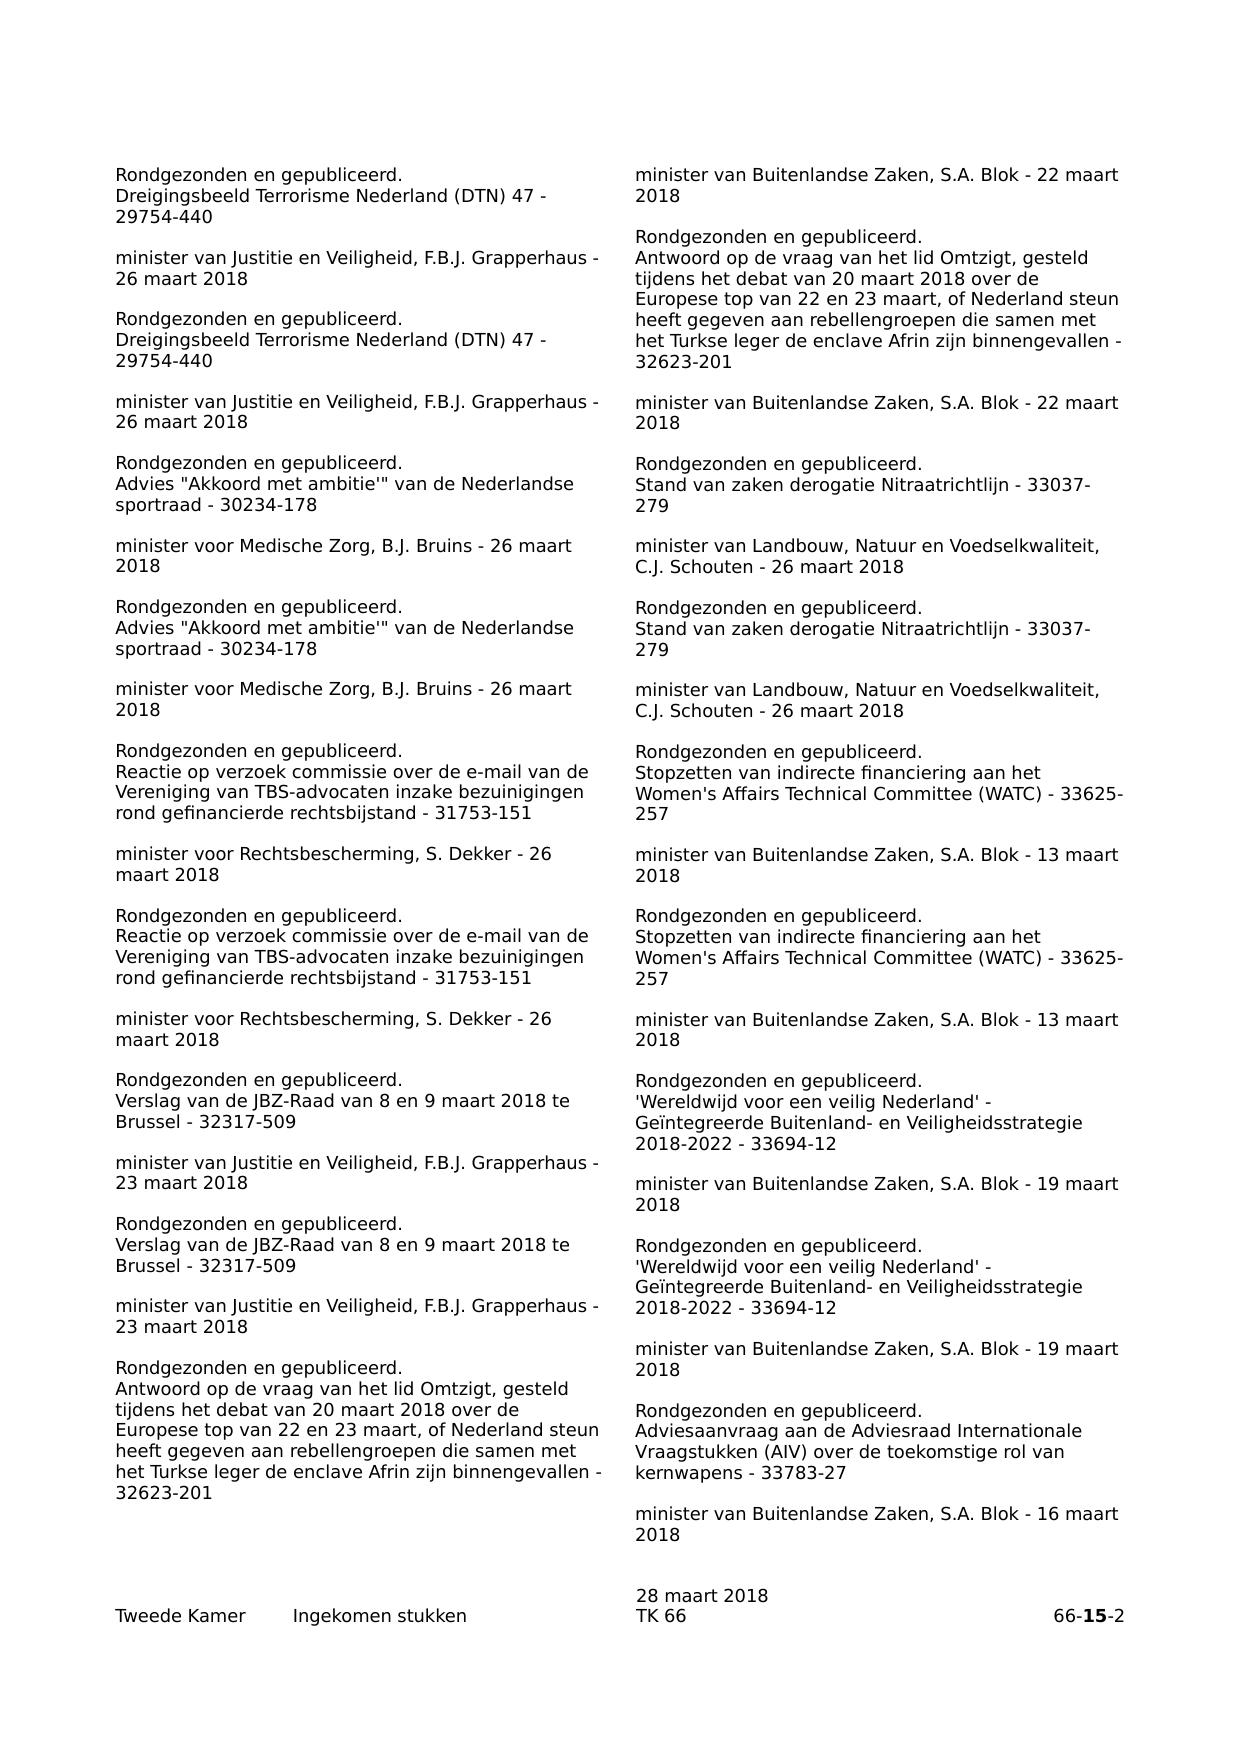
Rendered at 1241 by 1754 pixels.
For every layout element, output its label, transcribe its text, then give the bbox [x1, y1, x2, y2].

text minister van Buitenlandse Zaken, S.A. Blok - 22 maart 2018 [635, 165, 1125, 207]
text 'Wereldwijd voor een veilig Nederland' - Geïntegreerde Buitenland- en Veiligheidsstrategie 2018-2022 - 33694-12 [635, 1256, 1125, 1319]
text minister van Buitenlandse Zaken, S.A. Blok - 13 maart 2018 [635, 1009, 1125, 1051]
text Rondgezonden en gepubliceerd. [115, 309, 605, 330]
text Stopzetten van indirecte financiering aan het Women's Affairs Technical Committee (WATC) - 33625-257 [635, 927, 1125, 989]
text Rondgezonden en gepubliceerd. [115, 1214, 605, 1235]
text Rondgezonden en gepubliceerd. [635, 227, 1125, 247]
text minister van Justitie en Veiligheid, F.B.J. Grapperhaus - 26 maart 2018 [115, 248, 605, 289]
text Dreigingsbeeld Terrorisme Nederland (DTN) 47 - 29754-440 [115, 330, 605, 372]
text Rondgezonden en gepubliceerd. [635, 454, 1125, 475]
text Advies "Akkoord met ambitie'" van de Nederlandse sportraad - 30234-178 [115, 474, 605, 515]
text 'Wereldwijd voor een veilig Nederland' - Geïntegreerde Buitenland- en Veiligheidsstrategie 2018-2022 - 33694-12 [635, 1092, 1125, 1154]
text Rondgezonden en gepubliceerd. [115, 1358, 605, 1378]
text minister van Buitenlandse Zaken, S.A. Blok - 22 maart 2018 [635, 392, 1125, 434]
text Adviesaanvraag aan de Adviesraad Internationale Vraagstukken (AIV) over de toekomstige rol van kernwapens - 33783-27 [635, 1421, 1125, 1484]
text minister van Buitenlandse Zaken, S.A. Blok - 19 maart 2018 [635, 1174, 1125, 1216]
text Rondgezonden en gepubliceerd. [635, 1071, 1125, 1092]
text Rondgezonden en gepubliceerd. [115, 597, 605, 618]
text minister voor Rechtsbescherming, S. Dekker - 26 maart 2018 [115, 1009, 605, 1050]
text minister van Buitenlandse Zaken, S.A. Blok - 13 maart 2018 [635, 845, 1125, 886]
text Antwoord op de vraag van het lid Omtzigt, gesteld tijdens het debat van 20 maart 2018 over de Europese top van 22 en 23 maart, of Nederland steun heeft gegeven aan rebellengroepen die samen met het Turkse leger de enclave Afrin zijn binnengevallen - 32623-201 [635, 247, 1125, 372]
text Rondgezonden en gepubliceerd. [115, 1070, 605, 1091]
text minister voor Rechtsbescherming, S. Dekker - 26 maart 2018 [115, 844, 605, 885]
text Rondgezonden en gepubliceerd. [115, 905, 605, 926]
text minister voor Medische Zorg, B.J. Bruins - 26 maart 2018 [115, 535, 605, 577]
text minister van Landbouw, Natuur en Voedselkwaliteit, C.J. Schouten - 26 maart 2018 [635, 680, 1125, 722]
text Rondgezonden en gepubliceerd. [115, 741, 605, 761]
text minister van Justitie en Veiligheid, F.B.J. Grapperhaus - 23 maart 2018 [115, 1296, 605, 1338]
text Verslag van de JBZ-Raad van 8 en 9 maart 2018 te Brussel - 32317-509 [115, 1235, 605, 1276]
text Rondgezonden en gepubliceerd. [635, 906, 1125, 927]
text minister voor Medische Zorg, B.J. Bruins - 26 maart 2018 [115, 679, 605, 721]
text minister van Buitenlandse Zaken, S.A. Blok - 16 maart 2018 [635, 1504, 1125, 1545]
text Dreigingsbeeld Terrorisme Nederland (DTN) 47 - 29754-440 [115, 186, 605, 228]
text Verslag van de JBZ-Raad van 8 en 9 maart 2018 te Brussel - 32317-509 [115, 1091, 605, 1132]
text Stopzetten van indirecte financiering aan het Women's Affairs Technical Committee (WATC) - 33625-257 [635, 762, 1125, 825]
text Reactie op verzoek commissie over de e-mail van de Vereniging van TBS-advocaten inzake bezuinigingen rond gefinancierde rechtsbijstand - 31753-151 [115, 926, 605, 989]
text Rondgezonden en gepubliceerd. [635, 1400, 1125, 1421]
text Rondgezonden en gepubliceerd. [115, 165, 605, 186]
text Rondgezonden en gepubliceerd. [635, 1236, 1125, 1256]
text Stand van zaken derogatie Nitraatrichtlijn - 33037-279 [635, 618, 1125, 660]
text Rondgezonden en gepubliceerd. [115, 453, 605, 474]
text minister van Landbouw, Natuur en Voedselkwaliteit, C.J. Schouten - 26 maart 2018 [635, 536, 1125, 578]
text Stand van zaken derogatie Nitraatrichtlijn - 33037-279 [635, 475, 1125, 516]
text minister van Buitenlandse Zaken, S.A. Blok - 19 maart 2018 [635, 1339, 1125, 1380]
text Antwoord op de vraag van het lid Omtzigt, gesteld tijdens het debat van 20 maart 2018 over de Europese top van 22 en 23 maart, of Nederland steun heeft gegeven aan rebellengroepen die samen met het Turkse leger de enclave Afrin zijn binnengevallen - 32623-201 [115, 1378, 605, 1503]
text minister van Justitie en Veiligheid, F.B.J. Grapperhaus - 23 maart 2018 [115, 1152, 605, 1194]
text Rondgezonden en gepubliceerd. [635, 742, 1125, 762]
text Advies "Akkoord met ambitie'" van de Nederlandse sportraad - 30234-178 [115, 618, 605, 659]
text Reactie op verzoek commissie over de e-mail van de Vereniging van TBS-advocaten inzake bezuinigingen rond gefinancierde rechtsbijstand - 31753-151 [115, 761, 605, 824]
text minister van Justitie en Veiligheid, F.B.J. Grapperhaus - 26 maart 2018 [115, 392, 605, 433]
text Rondgezonden en gepubliceerd. [635, 598, 1125, 618]
